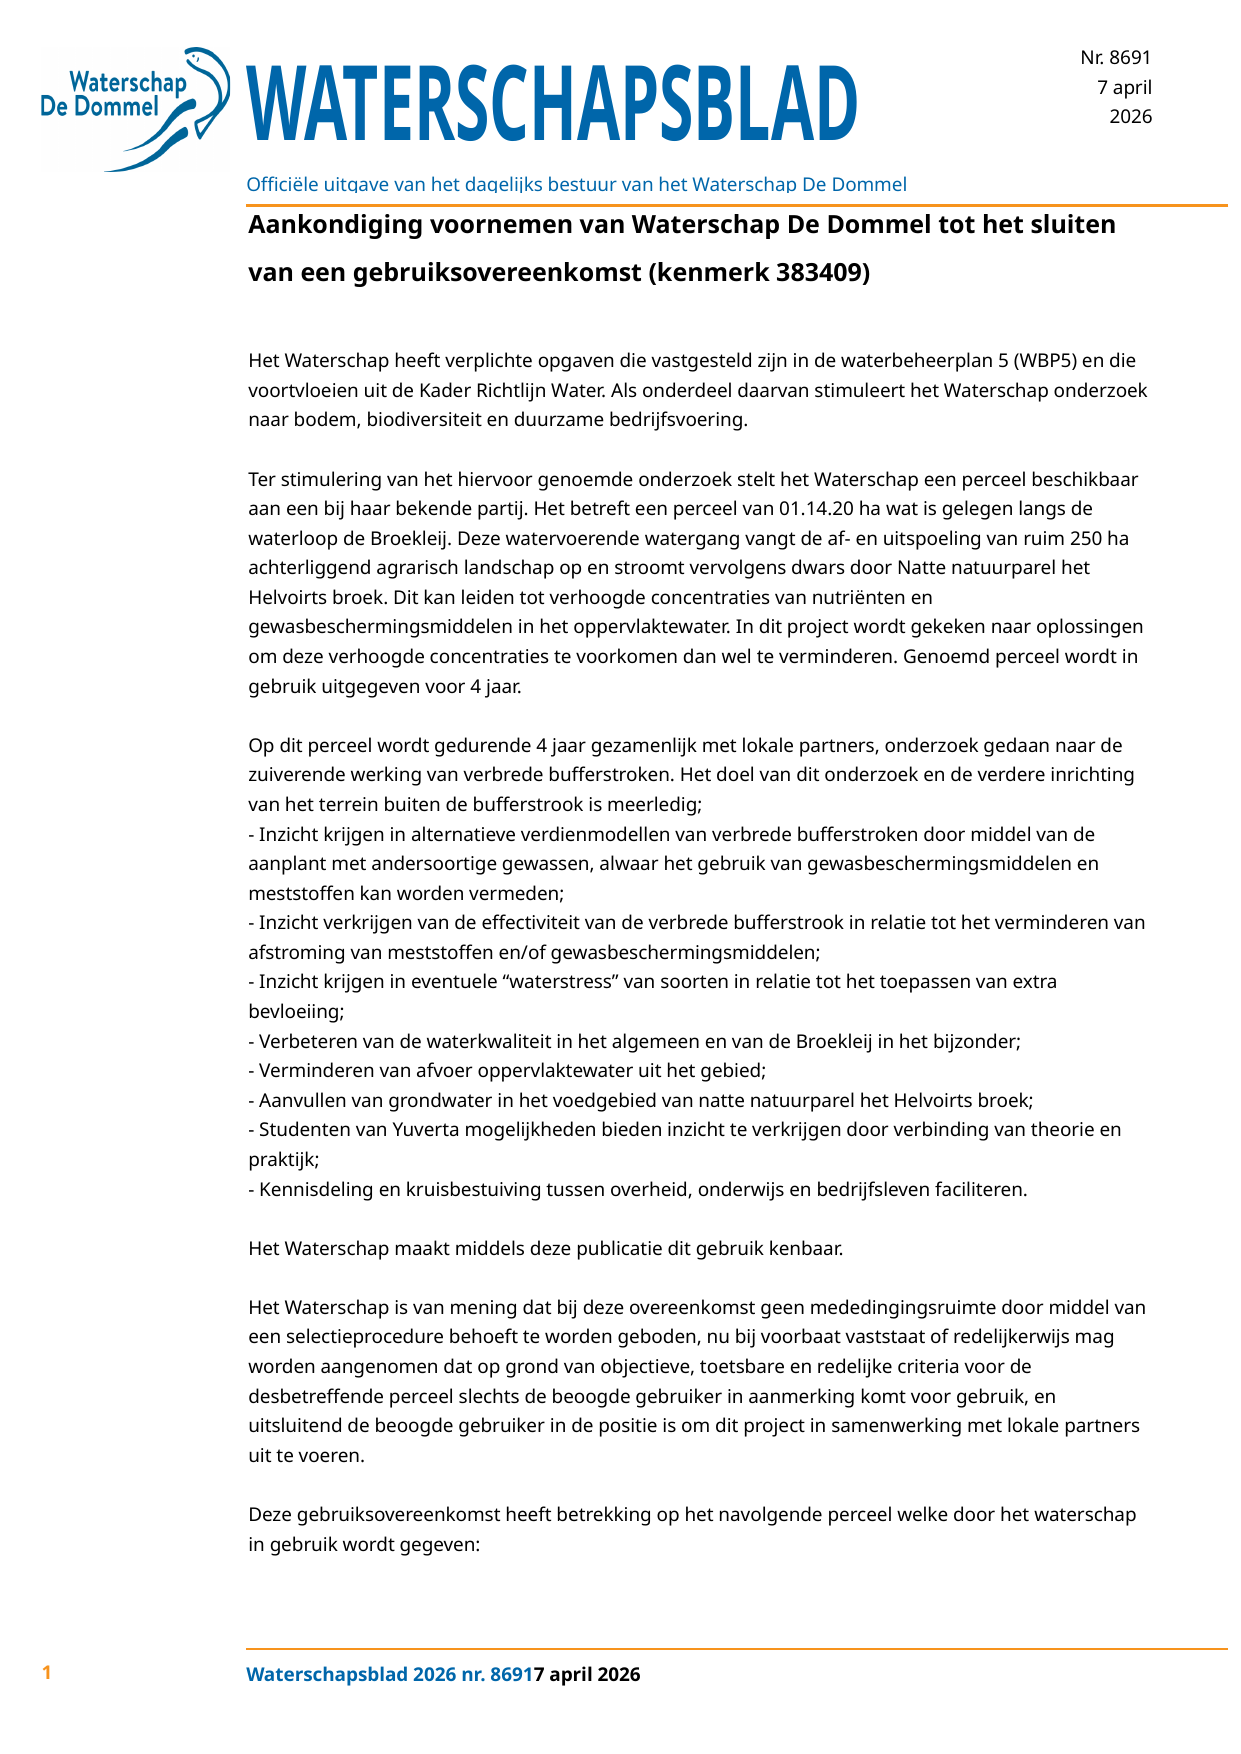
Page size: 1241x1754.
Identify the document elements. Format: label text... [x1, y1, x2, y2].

text - Kennisdeling en kruisbestuiving tussen overheid, onderwijs en bedrijfsleven faciliteren. [248, 1176, 1152, 1202]
text - Verbeteren van de waterkwaliteit in het algemeen en van de Broekleij in het bijzonder; [248, 1028, 1152, 1054]
picture [198, 118, 210, 131]
text Het Waterschap maakt middels deze publicatie dit gebruik kenbaar. [248, 1235, 1152, 1261]
text - Verminderen van afvoer oppervlaktewater uit het gebied; [248, 1057, 1152, 1083]
text - Inzicht krijgen in eventuele “waterstress” van soorten in relatie tot het toepassen van extra bevloeiing; [248, 969, 1152, 1024]
text Ter stimulering van het hiervoor genoemde onderzoek stelt het Waterschap een perceel beschikbaar aan een bij haar bekende partij. Het betreft een perceel van 01.14.20 ha wat is gelegen langs de waterloop de Broekleij. Deze watervoerende watergang vangt de af- en uitspoeling van ruim 250 ha achterliggend agrarisch landschap op en stroomt vervolgens dwars door Natte natuurparel het Helvoirts broek. Dit kan leiden tot verhoogde concentraties van nutriënten en gewasbeschermingsmiddelen in het oppervlaktewater. In dit project wordt gekeken naar oplossingen om deze verhoogde concentraties te voorkomen dan wel te verminderen. Genoemd perceel wordt in gebruik uitgegeven voor 4 jaar. [248, 466, 1152, 699]
picture [204, 47, 231, 76]
text Op dit perceel wordt gedurende 4 jaar gezamenlijk met lokale partners, onderzoek gedaan naar de zuiverende werking van verbrede bufferstroken. Het doel van dit onderzoek en de verdere inrichting van het terrein buiten de bufferstrook is meerledig; [248, 732, 1152, 817]
text - Aanvullen van grondwater in het voedgebied van natte natuurparel het Helvoirts broek; [248, 1087, 1152, 1113]
text Het Waterschap heeft verplichte opgaven die vastgesteld zijn in de waterbeheerplan 5 (WBP5) en die voortvloeien uit de Kader Richtlijn Water. Als onderdeel daarvan stimuleert het Waterschap onderzoek naar bodem, biodiversiteit en duurzame bedrijfsvoering. [248, 347, 1152, 432]
text Deze gebruiksovereenkomst heeft betrekking op het navolgende perceel welke door het waterschap in gebruik wordt gegeven: [248, 1501, 1152, 1557]
picture [41, 47, 231, 172]
text Aankondiging voornemen van Waterschap De Dommel tot het sluiten van een gebruiksovereenkomst (kenmerk 383409) [248, 207, 1152, 288]
text - Inzicht krijgen in alternatieve verdienmodellen van verbrede bufferstroken door middel van de aanplant met andersoortige gewassen, alwaar het gebruik van gewasbeschermingsmiddelen en meststoffen kan worden vermeden; [248, 821, 1152, 906]
text Het Waterschap is van mening dat bij deze overeenkomst geen mededingingsruimte door middel van een selectieprocedure behoeft te worden geboden, nu bij voorbaat vaststaat of redelijkerwijs mag worden aangenomen dat op grond van objectieve, toetsbare en redelijke criteria voor de desbetreffende perceel slechts de beoogde gebruiker in aanmerking komt voor gebruik, en uitsluitend de beoogde gebruiker in de positie is om dit project in samenwerking met lokale partners uit te voeren. [248, 1294, 1152, 1468]
text - Inzicht verkrijgen van de effectiviteit van de verbrede bufferstrook in relatie tot het verminderen van afstroming van meststoffen en/of gewasbeschermingsmiddelen; [248, 909, 1152, 965]
picture [45, 99, 51, 111]
text - Studenten van Yuverta mogelijkheden bieden inzicht te verkrijgen door verbinding van theorie en praktijk; [248, 1117, 1152, 1172]
